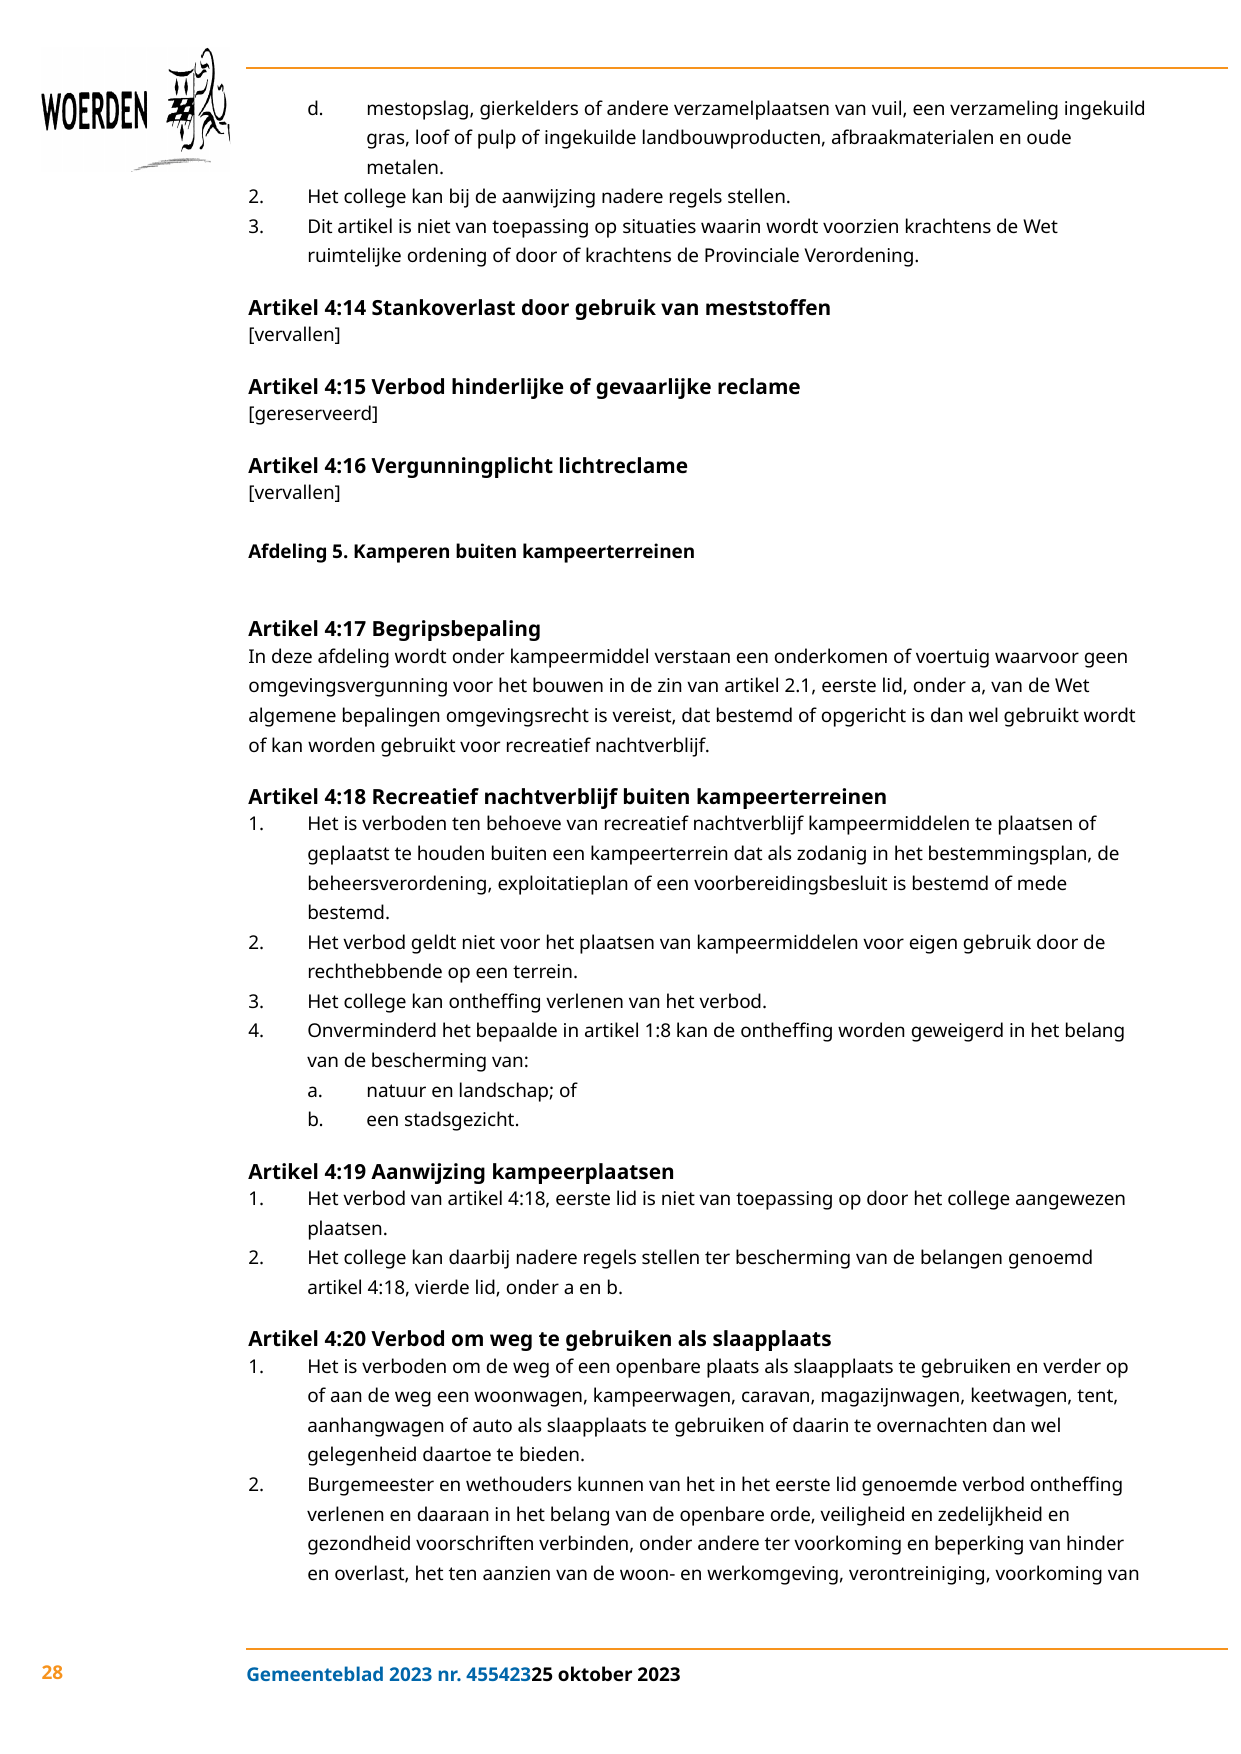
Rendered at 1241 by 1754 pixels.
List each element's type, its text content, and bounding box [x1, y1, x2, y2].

list natuur en landschap; of [307, 1077, 1152, 1103]
text In deze afdeling wordt onder kampeermiddel verstaan een onderkomen of voertuig waarvoor geen omgevingsvergunning voor het bouwen in de zin van artikel 2.1, eerste lid, onder a, van de Wet algemene bepalingen omgevingsrecht is vereist, dat bestemd of opgericht is dan wel gebruikt wordt of kan worden gebruikt voor recreatief nachtverblijf. [248, 643, 1152, 757]
text Artikel 4:20 Verbod om weg te gebruiken als slaapplaats [248, 1324, 1152, 1353]
list Het is verboden om de weg of een openbare plaats als slaapplaats te gebruiken en verder op of aan de weg een woonwagen, kampeerwagen, caravan, magazijnwagen, keetwagen, tent, aanhangwagen of auto als slaapplaats te gebruiken of daarin te overnachten dan wel gelegenheid daartoe te bieden. [248, 1353, 1152, 1467]
text Artikel 4:14 Stankoverlast door gebruik van meststoffen [248, 293, 1152, 322]
list Het verbod van artikel 4:18, eerste lid is niet van toepassing op door het college aangewezen plaatsen. [248, 1185, 1152, 1241]
text Artikel 4:16 Vergunningplicht lichtreclame [248, 451, 1152, 479]
text Artikel 4:15 Verbod hinderlijke of gevaarlijke reclame [248, 372, 1152, 400]
list Burgemeester en wethouders kunnen van het in het eerste lid genoemde verbod ontheffing verlenen en daaraan in het belang van de openbare orde, veiligheid en zedelijkheid en gezondheid voorschriften verbinden, onder andere ter voorkoming en beperking van hinder en overlast, het ten aanzien van de woon- en werkomgeving, verontreiniging, voorkoming van [248, 1471, 1152, 1586]
picture [41, 47, 231, 172]
list Het verbod geldt niet voor het plaatsen van kampeermiddelen voor eigen gebruik door de rechthebbende op een terrein. [248, 929, 1152, 984]
text Afdeling 5. Kamperen buiten kampeerterreinen [248, 538, 1152, 564]
text Artikel 4:17 Begripsbepaling [248, 614, 1152, 643]
text [vervallen] [248, 479, 1152, 505]
list Het college kan bij de aanwijzing nadere regels stellen. [248, 183, 1152, 209]
text Artikel 4:19 Aanwijzing kampeerplaatsen [248, 1157, 1152, 1185]
list Dit artikel is niet van toepassing op situaties waarin wordt voorzien krachtens de Wet ruimtelijke ordening of door of krachtens de Provinciale Verordening. [248, 213, 1152, 268]
list Het is verboden ten behoeve van recreatief nachtverblijf kampeermiddelen te plaatsen of geplaatst te houden buiten een kampeerterrein dat als zodanig in het bestemmingsplan, de beheersverordening, exploitatieplan of een voorbereidingsbesluit is bestemd of mede bestemd. [248, 811, 1152, 925]
list Het college kan daarbij nadere regels stellen ter bescherming van de belangen genoemd artikel 4:18, vierde lid, onder a en b. [248, 1244, 1152, 1300]
text [gereserveerd] [248, 400, 1152, 426]
list mestopslag, gierkelders of andere verzamelplaatsen van vuil, een verzameling ingekuild gras, loof of pulp of ingekuilde landbouwproducten, afbraakmaterialen en oude metalen. [307, 95, 1152, 180]
list een stadsgezicht. [307, 1106, 1152, 1132]
list Het college kan ontheffing verlenen van het verbod. [248, 988, 1152, 1014]
list Onverminderd het bepaalde in artikel 1:8 kan de ontheffing worden geweigerd in het belang van de bescherming van: [248, 1018, 1152, 1073]
text Artikel 4:18 Recreatief nachtverblijf buiten kampeerterreinen [248, 782, 1152, 811]
text [vervallen] [248, 322, 1152, 347]
